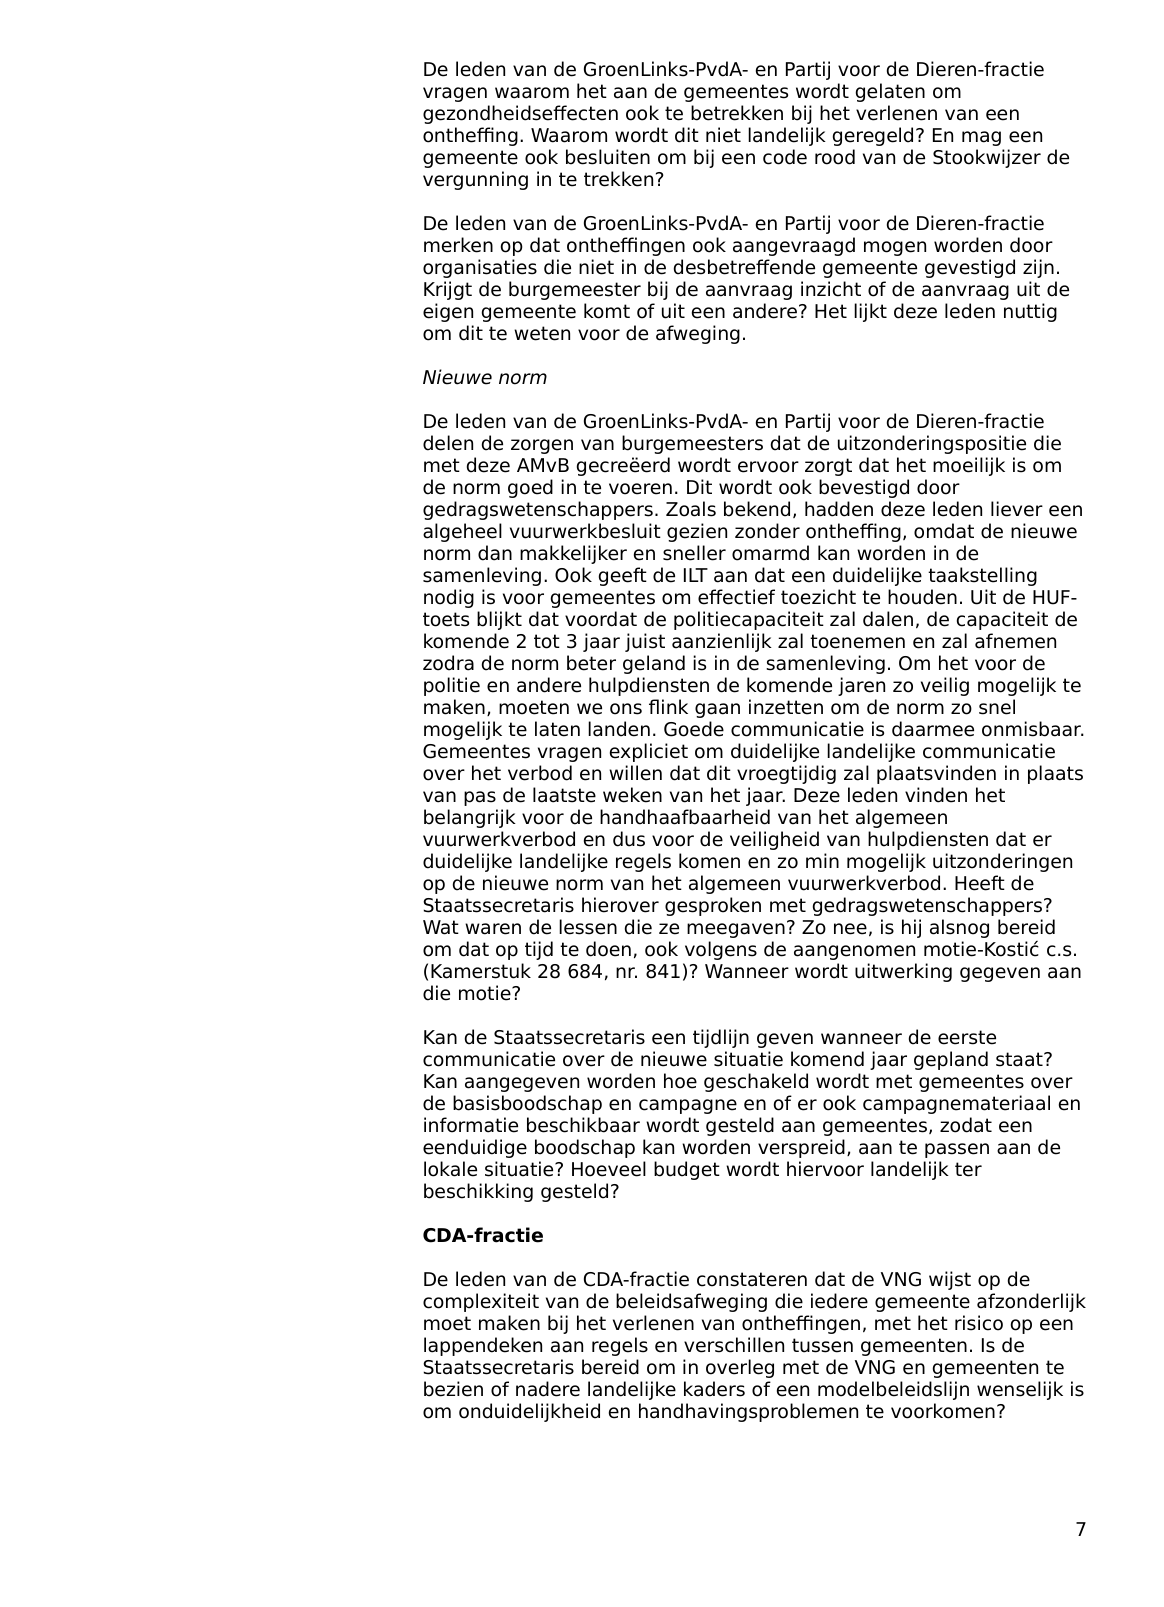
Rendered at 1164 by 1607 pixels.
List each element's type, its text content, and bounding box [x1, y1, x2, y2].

text De leden van de GroenLinks-PvdA- en Partij voor de Dieren-fractie vragen waarom het aan de gemeentes wordt gelaten om gezondheidseffecten ook te betrekken bij het verlenen van een ontheffing. Waarom wordt dit niet landelijk geregeld? En mag een gemeente ook besluiten om bij een code rood van de Stookwijzer de vergunning in te trekken? [422, 59, 1087, 191]
text De leden van de CDA-fractie constateren dat de VNG wijst op de complexiteit van de beleidsafweging die iedere gemeente afzonderlijk moet maken bij het verlenen van ontheffingen, met het risico op een lappendeken aan regels en verschillen tussen gemeenten. Is de Staatssecretaris bereid om in overleg met de VNG en gemeenten te bezien of nadere landelijke kaders of een modelbeleidslijn wenselijk is om onduidelijkheid en handhavingsproblemen te voorkomen? [422, 1269, 1087, 1423]
subtitle CDA-fractie [422, 1225, 1087, 1247]
text Kan de Staatssecretaris een tijdlijn geven wanneer de eerste communicatie over de nieuwe situatie komend jaar gepland staat? Kan aangegeven worden hoe geschakeld wordt met gemeentes over de basisboodschap en campagne en of er ook campagnemateriaal en informatie beschikbaar wordt gesteld aan gemeentes, zodat een eenduidige boodschap kan worden verspreid, aan te passen aan de lokale situatie? Hoeveel budget wordt hiervoor landelijk ter beschikking gesteld? [422, 1027, 1087, 1203]
subtitle Nieuwe norm [422, 367, 1087, 389]
text De leden van de GroenLinks-PvdA- en Partij voor de Dieren-fractie merken op dat ontheffingen ook aangevraagd mogen worden door organisaties die niet in de desbetreffende gemeente gevestigd zijn. Krijgt de burgemeester bij de aanvraag inzicht of de aanvraag uit de eigen gemeente komt of uit een andere? Het lijkt deze leden nuttig om dit te weten voor de afweging. [422, 213, 1087, 345]
text De leden van de GroenLinks-PvdA- en Partij voor de Dieren-fractie delen de zorgen van burgemeesters dat de uitzonderingspositie die met deze AMvB gecreëerd wordt ervoor zorgt dat het moeilijk is om de norm goed in te voeren. Dit wordt ook bevestigd door gedragswetenschappers. Zoals bekend, hadden deze leden liever een algeheel vuurwerkbesluit gezien zonder ontheffing, omdat de nieuwe norm dan makkelijker en sneller omarmd kan worden in de samenleving. Ook geeft de ILT aan dat een duidelijke taakstelling nodig is voor gemeentes om effectief toezicht te houden. Uit de HUF-toets blijkt dat voordat de politiecapaciteit zal dalen, de capaciteit de komende 2 tot 3 jaar juist aanzienlijk zal toenemen en zal afnemen zodra de norm beter geland is in de samenleving. Om het voor de politie en andere hulpdiensten de komende jaren zo veilig mogelijk te maken, moeten we ons flink gaan inzetten om de norm zo snel mogelijk te laten landen. Goede communicatie is daarmee onmisbaar. Gemeentes vragen expliciet om duidelijke landelijke communicatie over het verbod en willen dat dit vroegtijdig zal plaatsvinden in plaats van pas de laatste weken van het jaar. Deze leden vinden het belangrijk voor de handhaafbaarheid van het algemeen vuurwerkverbod en dus voor de veiligheid van hulpdiensten dat er duidelijke landelijke regels komen en zo min mogelijk uitzonderingen op de nieuwe norm van het algemeen vuurwerkverbod. Heeft de Staatssecretaris hierover gesproken met gedragswetenschappers? Wat waren de lessen die ze meegaven? Zo nee, is hij alsnog bereid om dat op tijd te doen, ook volgens de aangenomen motie-Kostić c.s. (Kamerstuk 28 684, nr. 841)? Wanneer wordt uitwerking gegeven aan die motie? [422, 411, 1087, 1005]
